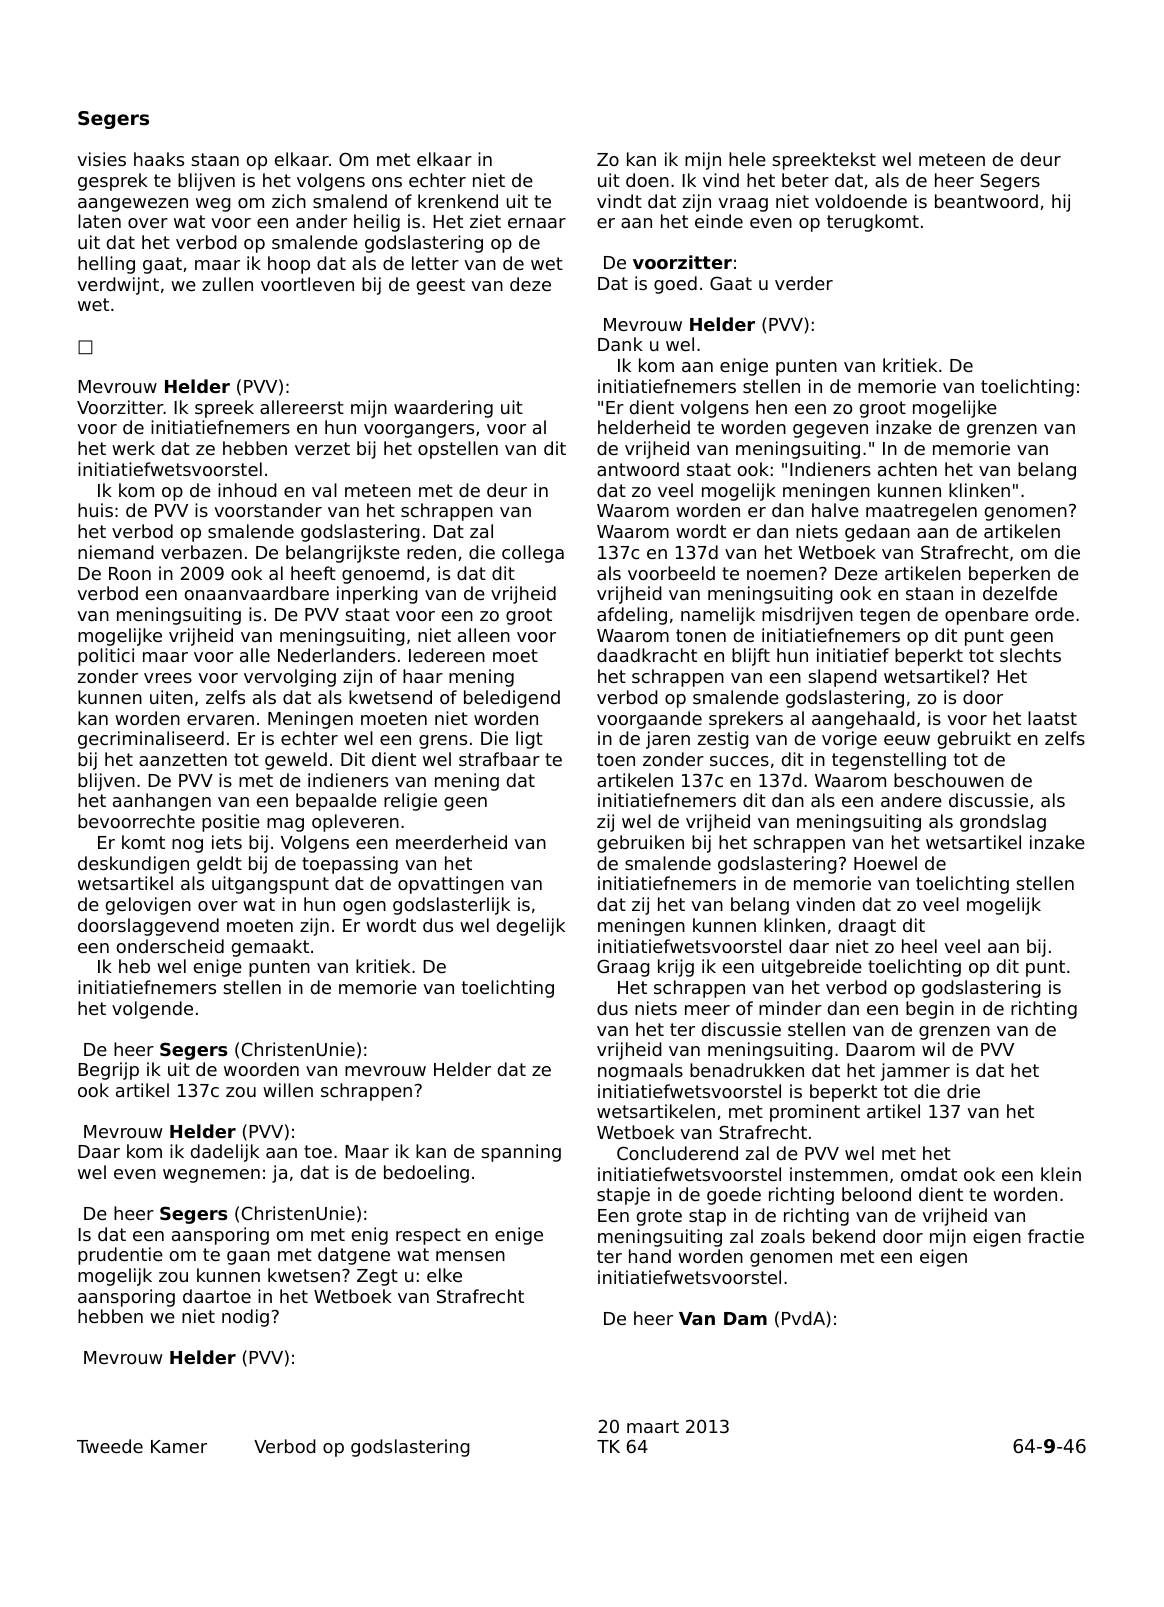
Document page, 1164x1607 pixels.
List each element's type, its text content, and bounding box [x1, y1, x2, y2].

text Is dat een aansporing om met enig respect en enige prudentie om te gaan met datgene wat mensen mogelijk zou kunnen kwetsen? Zegt u: elke aansporing daartoe in het Wetboek van Strafrecht hebben we niet nodig? [77, 1224, 567, 1328]
text Voorzitter. Ik spreek allereerst mijn waardering uit voor de initiatiefnemers en hun voorgangers, voor al het werk dat ze hebben verzet bij het opstellen van dit initiatiefwetsvoorstel. [77, 397, 567, 480]
text Concluderend zal de PVV wel met het initiatiefwetsvoorstel instemmen, omdat ook een klein stapje in de goede richting beloond dient te worden. Een grote stap in de richting van de vrijheid van meningsuiting zal zoals bekend door mijn eigen fractie ter hand worden genomen met een eigen initiatiefwetsvoorstel. [596, 1144, 1087, 1289]
text Ik heb wel enige punten van kritiek. De initiatiefnemers stellen in de memorie van toelichting het volgende. [77, 957, 567, 1019]
text Er komt nog iets bij. Volgens een meerderheid van deskundigen geldt bij de toepassing van het wetsartikel als uitgangspunt dat de opvattingen van de gelovigen over wat in hun ogen godslasterlijk is, doorslaggevend moeten zijn. Er wordt dus wel degelijk een onderscheid gemaakt. [77, 833, 567, 957]
text Ik kom op de inhoud en val meteen met de deur in huis: de PVV is voorstander van het schrappen van het verbod op smalende godslastering. Dat zal niemand verbazen. De belangrijkste reden, die collega De Roon in 2009 ook al heeft genoemd, is dat dit verbod een onaanvaardbare inperking van de vrijheid van meningsuiting is. De PVV staat voor een zo groot mogelijke vrijheid van meningsuiting, niet alleen voor politici maar voor alle Nederlanders. Iedereen moet zonder vrees voor vervolging zijn of haar mening kunnen uiten, zelfs als dat als kwetsend of beledigend kan worden ervaren. Meningen moeten niet worden gecriminaliseerd. Er is echter wel een grens. Die ligt bij het aanzetten tot geweld. Dit dient wel strafbaar te blijven. De PVV is met de indieners van mening dat het aanhangen van een bepaalde religie geen bevoorrechte positie mag opleveren. [77, 480, 567, 833]
text visies haaks staan op elkaar. Om met elkaar in gesprek te blijven is het volgens ons echter niet de aangewezen weg om zich smalend of krenkend uit te laten over wat voor een ander heilig is. Het ziet ernaar uit dat het verbod op smalende godslastering op de helling gaat, maar ik hoop dat als de letter van de wet verdwijnt, we zullen voortleven bij de geest van deze wet. [77, 150, 567, 316]
text De voorzitter: [596, 253, 1087, 274]
text Het schrappen van het verbod op godslastering is dus niets meer of minder dan een begin in de richting van het ter discussie stellen van de grenzen van de vrijheid van meningsuiting. Daarom wil de PVV nogmaals benadrukken dat het jammer is dat het initiatiefwetsvoorstel is beperkt tot die drie wetsartikelen, met prominent artikel 137 van het Wetboek van Strafrecht. [596, 978, 1087, 1144]
text Mevrouw Helder (PVV): [77, 377, 567, 397]
text Daar kom ik dadelijk aan toe. Maar ik kan de spanning wel even wegnemen: ja, dat is de bedoeling. [77, 1142, 567, 1184]
text □ [77, 336, 567, 357]
text De heer Segers (ChristenUnie): [77, 1039, 567, 1060]
text Mevrouw Helder (PVV): [77, 1122, 567, 1142]
text Begrijp ik uit de woorden van mevrouw Helder dat ze ook artikel 137c zou willen schrappen? [77, 1060, 567, 1102]
text De heer Segers (ChristenUnie): [77, 1204, 567, 1224]
text De heer Van Dam (PvdA): [596, 1309, 1087, 1329]
text Zo kan ik mijn hele spreektekst wel meteen de deur uit doen. Ik vind het beter dat, als de heer Segers vindt dat zijn vraag niet voldoende is beantwoord, hij er aan het einde even op terugkomt. [596, 150, 1087, 233]
text Mevrouw Helder (PVV): [77, 1348, 567, 1369]
text Ik kom aan enige punten van kritiek. De initiatiefnemers stellen in de memorie van toelichting: "Er dient volgens hen een zo groot mogelijke helderheid te worden gegeven inzake de grenzen van de vrijheid van meningsuiting." In de memorie van antwoord staat ook: "Indieners achten het van belang dat zo veel mogelijk meningen kunnen klinken". Waarom worden er dan halve maatregelen genomen? Waarom wordt er dan niets gedaan aan de artikelen 137c en 137d van het Wetboek van Strafrecht, om die als voorbeeld te noemen? Deze artikelen beperken de vrijheid van meningsuiting ook en staan in dezelfde afdeling, namelijk misdrijven tegen de openbare orde. Waarom tonen de initiatiefnemers op dit punt geen daadkracht en blijft hun initiatief beperkt tot slechts het schrappen van een slapend wetsartikel? Het verbod op smalende godslastering, zo is door voorgaande sprekers al aangehaald, is voor het laatst in de jaren zestig van de vorige eeuw gebruikt en zelfs toen zonder succes, dit in tegenstelling tot de artikelen 137c en 137d. Waarom beschouwen de initiatiefnemers dit dan als een andere discussie, als zij wel de vrijheid van meningsuiting als grondslag gebruiken bij het schrappen van het wetsartikel inzake de smalende godslastering? Hoewel de initiatiefnemers in de memorie van toelichting stellen dat zij het van belang vinden dat zo veel mogelijk meningen kunnen klinken, draagt dit initiatiefwetsvoorstel daar niet zo heel veel aan bij. Graag krijg ik een uitgebreide toelichting op dit punt. [596, 356, 1087, 978]
text Dat is goed. Gaat u verder [596, 274, 1087, 294]
text Mevrouw Helder (PVV): [596, 314, 1087, 335]
text Dank u wel. [596, 335, 1087, 356]
